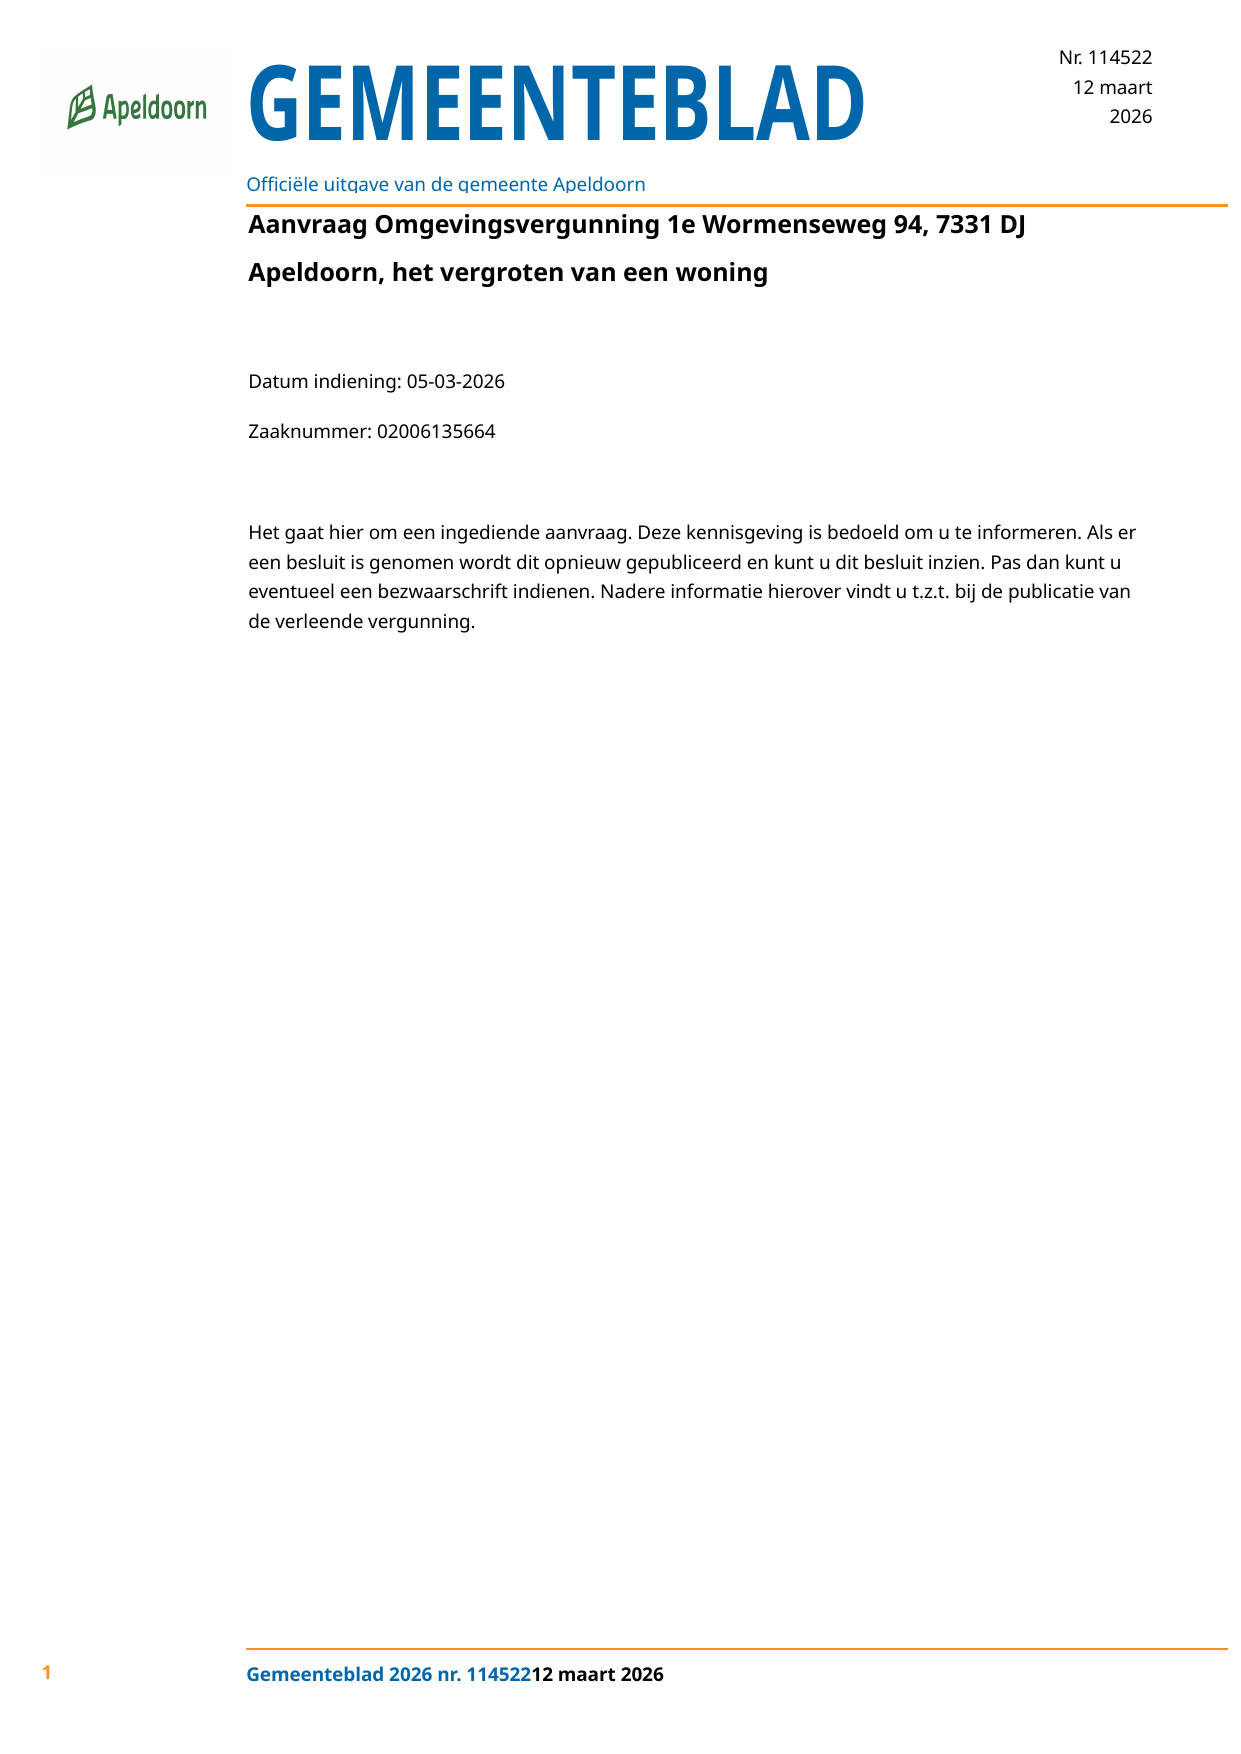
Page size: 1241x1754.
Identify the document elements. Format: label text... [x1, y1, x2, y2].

text Zaaknummer: 02006135664 [248, 419, 1152, 444]
text Aanvraag Omgevingsvergunning 1e Wormenseweg 94, 7331 DJ Apeldoorn, het vergroten van een woning [248, 207, 1152, 288]
picture [41, 47, 231, 172]
text Datum indiening: 05-03-2026 [248, 368, 1152, 394]
text Het gaat hier om een ingediende aanvraag. Deze kennisgeving is bedoeld om u te informeren. Als er een besluit is genomen wordt dit opnieuw gepubliceerd en kunt u dit besluit inzien. Pas dan kunt u eventueel een bezwaarschrift indienen. Nadere informatie hierover vindt u t.z.t. bij de publicatie van de verleende vergunning. [248, 519, 1152, 634]
